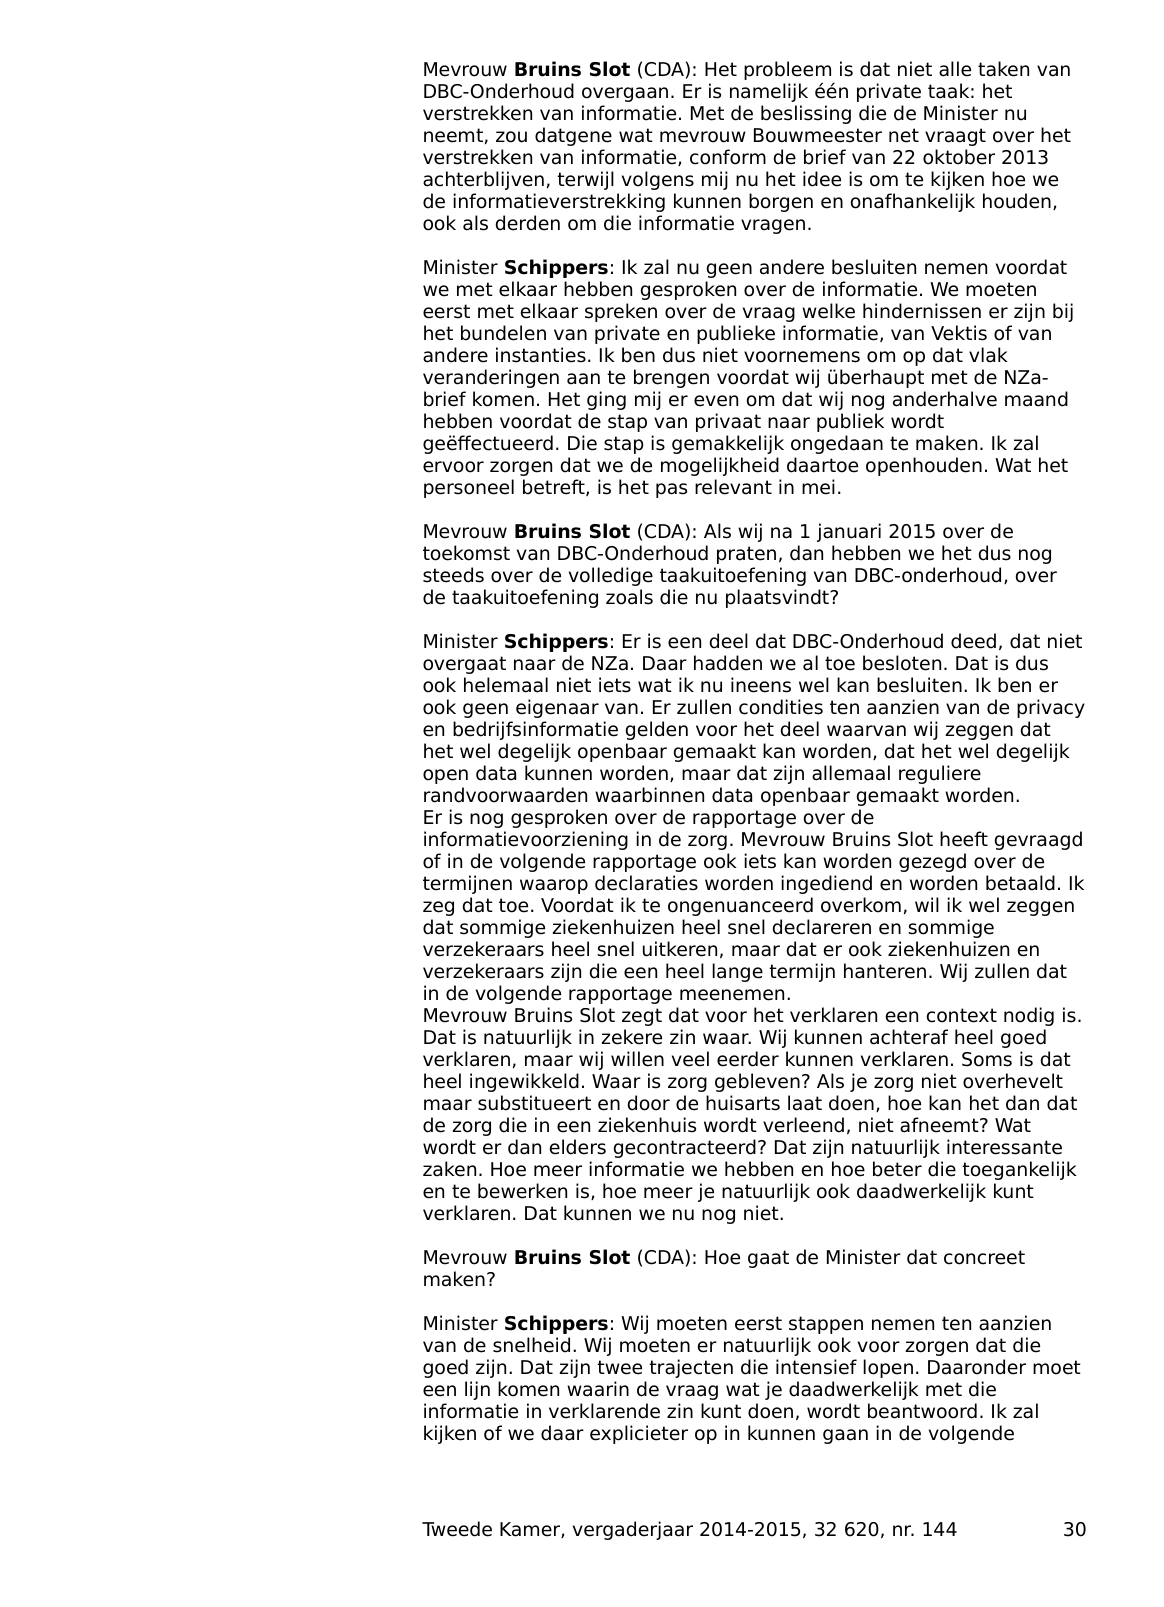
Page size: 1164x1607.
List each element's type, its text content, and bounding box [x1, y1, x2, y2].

text Mevrouw Bruins Slot (CDA): Als wij na 1 januari 2015 over de toekomst van DBC-Onderhoud praten, dan hebben we het dus nog steeds over de volledige taakuitoefening van DBC-onderhoud, over de taakuitoefening zoals die nu plaatsvindt? [422, 521, 1087, 609]
text Mevrouw Bruins Slot (CDA): Hoe gaat de Minister dat concreet maken? [422, 1247, 1087, 1291]
text Minister Schippers: Wij moeten eerst stappen nemen ten aanzien van de snelheid. Wij moeten er natuurlijk ook voor zorgen dat die goed zijn. Dat zijn twee trajecten die intensief lopen. Daaronder moet een lijn komen waarin de vraag wat je daadwerkelijk met die informatie in verklarende zin kunt doen, wordt beantwoord. Ik zal kijken of we daar explicieter op in kunnen gaan in de volgende [422, 1313, 1087, 1445]
text Minister Schippers: Er is een deel dat DBC-Onderhoud deed, dat niet overgaat naar de NZa. Daar hadden we al toe besloten. Dat is dus ook helemaal niet iets wat ik nu ineens wel kan besluiten. Ik ben er ook geen eigenaar van. Er zullen condities ten aanzien van de privacy en bedrijfsinformatie gelden voor het deel waarvan wij zeggen dat het wel degelijk openbaar gemaakt kan worden, dat het wel degelijk open data kunnen worden, maar dat zijn allemaal reguliere randvoorwaarden waarbinnen data openbaar gemaakt worden. [422, 631, 1087, 807]
text Minister Schippers: Ik zal nu geen andere besluiten nemen voordat we met elkaar hebben gesproken over de informatie. We moeten eerst met elkaar spreken over de vraag welke hindernissen er zijn bij het bundelen van private en publieke informatie, van Vektis of van andere instanties. Ik ben dus niet voornemens om op dat vlak veranderingen aan te brengen voordat wij überhaupt met de NZa-brief komen. Het ging mij er even om dat wij nog anderhalve maand hebben voordat de stap van privaat naar publiek wordt geëffectueerd. Die stap is gemakkelijk ongedaan te maken. Ik zal ervoor zorgen dat we de mogelijkheid daartoe openhouden. Wat het personeel betreft, is het pas relevant in mei. [422, 257, 1087, 499]
text Mevrouw Bruins Slot zegt dat voor het verklaren een context nodig is. Dat is natuurlijk in zekere zin waar. Wij kunnen achteraf heel goed verklaren, maar wij willen veel eerder kunnen verklaren. Soms is dat heel ingewikkeld. Waar is zorg gebleven? Als je zorg niet overhevelt maar substitueert en door de huisarts laat doen, hoe kan het dan dat de zorg die in een ziekenhuis wordt verleend, niet afneemt? Wat wordt er dan elders gecontracteerd? Dat zijn natuurlijk interessante zaken. Hoe meer informatie we hebben en hoe beter die toegankelijk en te bewerken is, hoe meer je natuurlijk ook daadwerkelijk kunt verklaren. Dat kunnen we nu nog niet. [422, 1005, 1087, 1224]
text Er is nog gesproken over de rapportage over de informatievoorziening in de zorg. Mevrouw Bruins Slot heeft gevraagd of in de volgende rapportage ook iets kan worden gezegd over de termijnen waarop declaraties worden ingediend en worden betaald. Ik zeg dat toe. Voordat ik te ongenuanceerd overkom, wil ik wel zeggen dat sommige ziekenhuizen heel snel declareren en sommige verzekeraars heel snel uitkeren, maar dat er ook ziekenhuizen en verzekeraars zijn die een heel lange termijn hanteren. Wij zullen dat in de volgende rapportage meenemen. [422, 807, 1087, 1005]
text Mevrouw Bruins Slot (CDA): Het probleem is dat niet alle taken van DBC-Onderhoud overgaan. Er is namelijk één private taak: het verstrekken van informatie. Met de beslissing die de Minister nu neemt, zou datgene wat mevrouw Bouwmeester net vraagt over het verstrekken van informatie, conform de brief van 22 oktober 2013 achterblijven, terwijl volgens mij nu het idee is om te kijken hoe we de informatieverstrekking kunnen borgen en onafhankelijk houden, ook als derden om die informatie vragen. [422, 59, 1087, 235]
